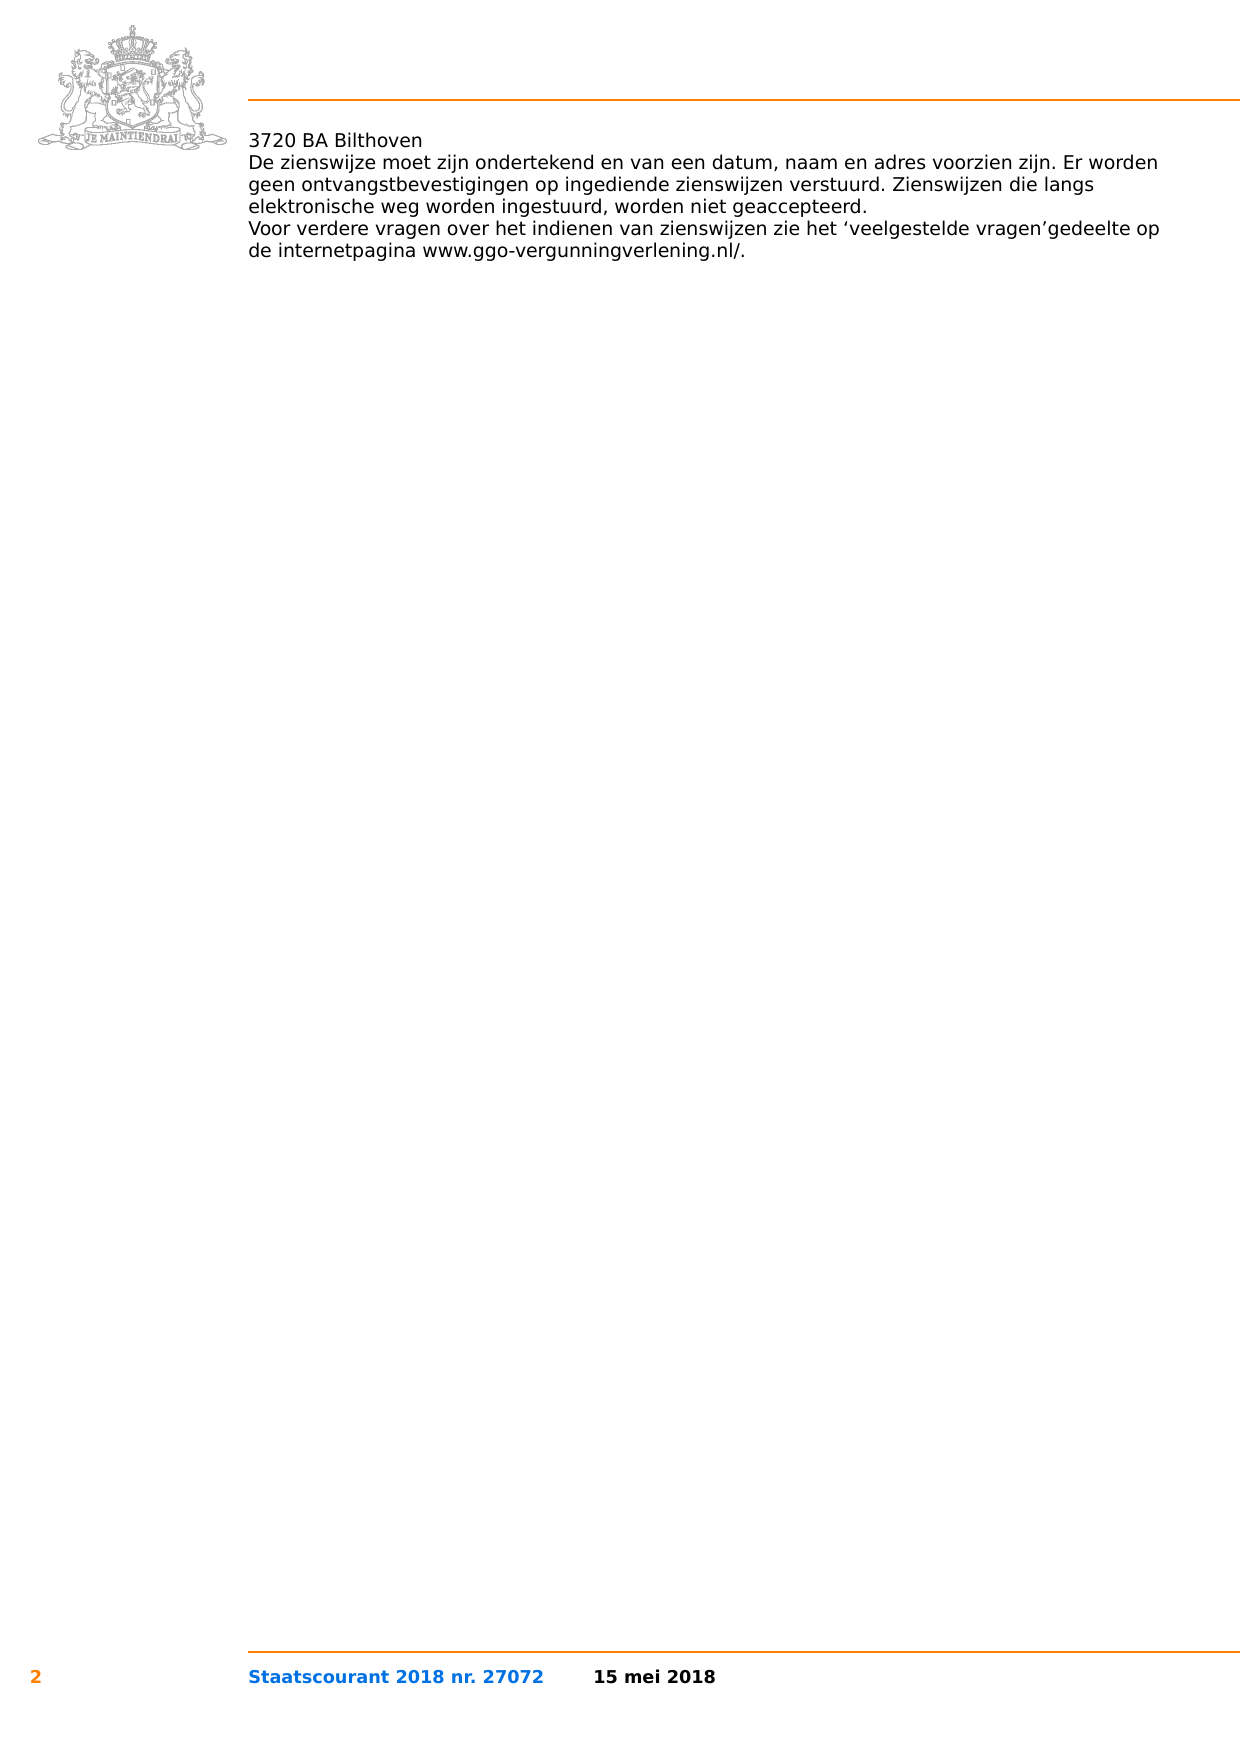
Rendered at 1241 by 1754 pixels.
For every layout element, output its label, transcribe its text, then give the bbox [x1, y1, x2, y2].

text 3720 BA Bilthoven [248, 130, 1163, 152]
text Voor verdere vragen over het indienen van zienswijzen zie het ‘veelgestelde vragen’gedeelte op de internetpagina www.ggo-vergunningverlening.nl/. [248, 218, 1163, 262]
picture [38, 25, 227, 150]
text De zienswijze moet zijn ondertekend en van een datum, naam en adres voorzien zijn. Er worden geen ontvangstbevestigingen op ingediende zienswijzen verstuurd. Zienswijzen die langs elektronische weg worden ingestuurd, worden niet geaccepteerd. [248, 152, 1163, 218]
